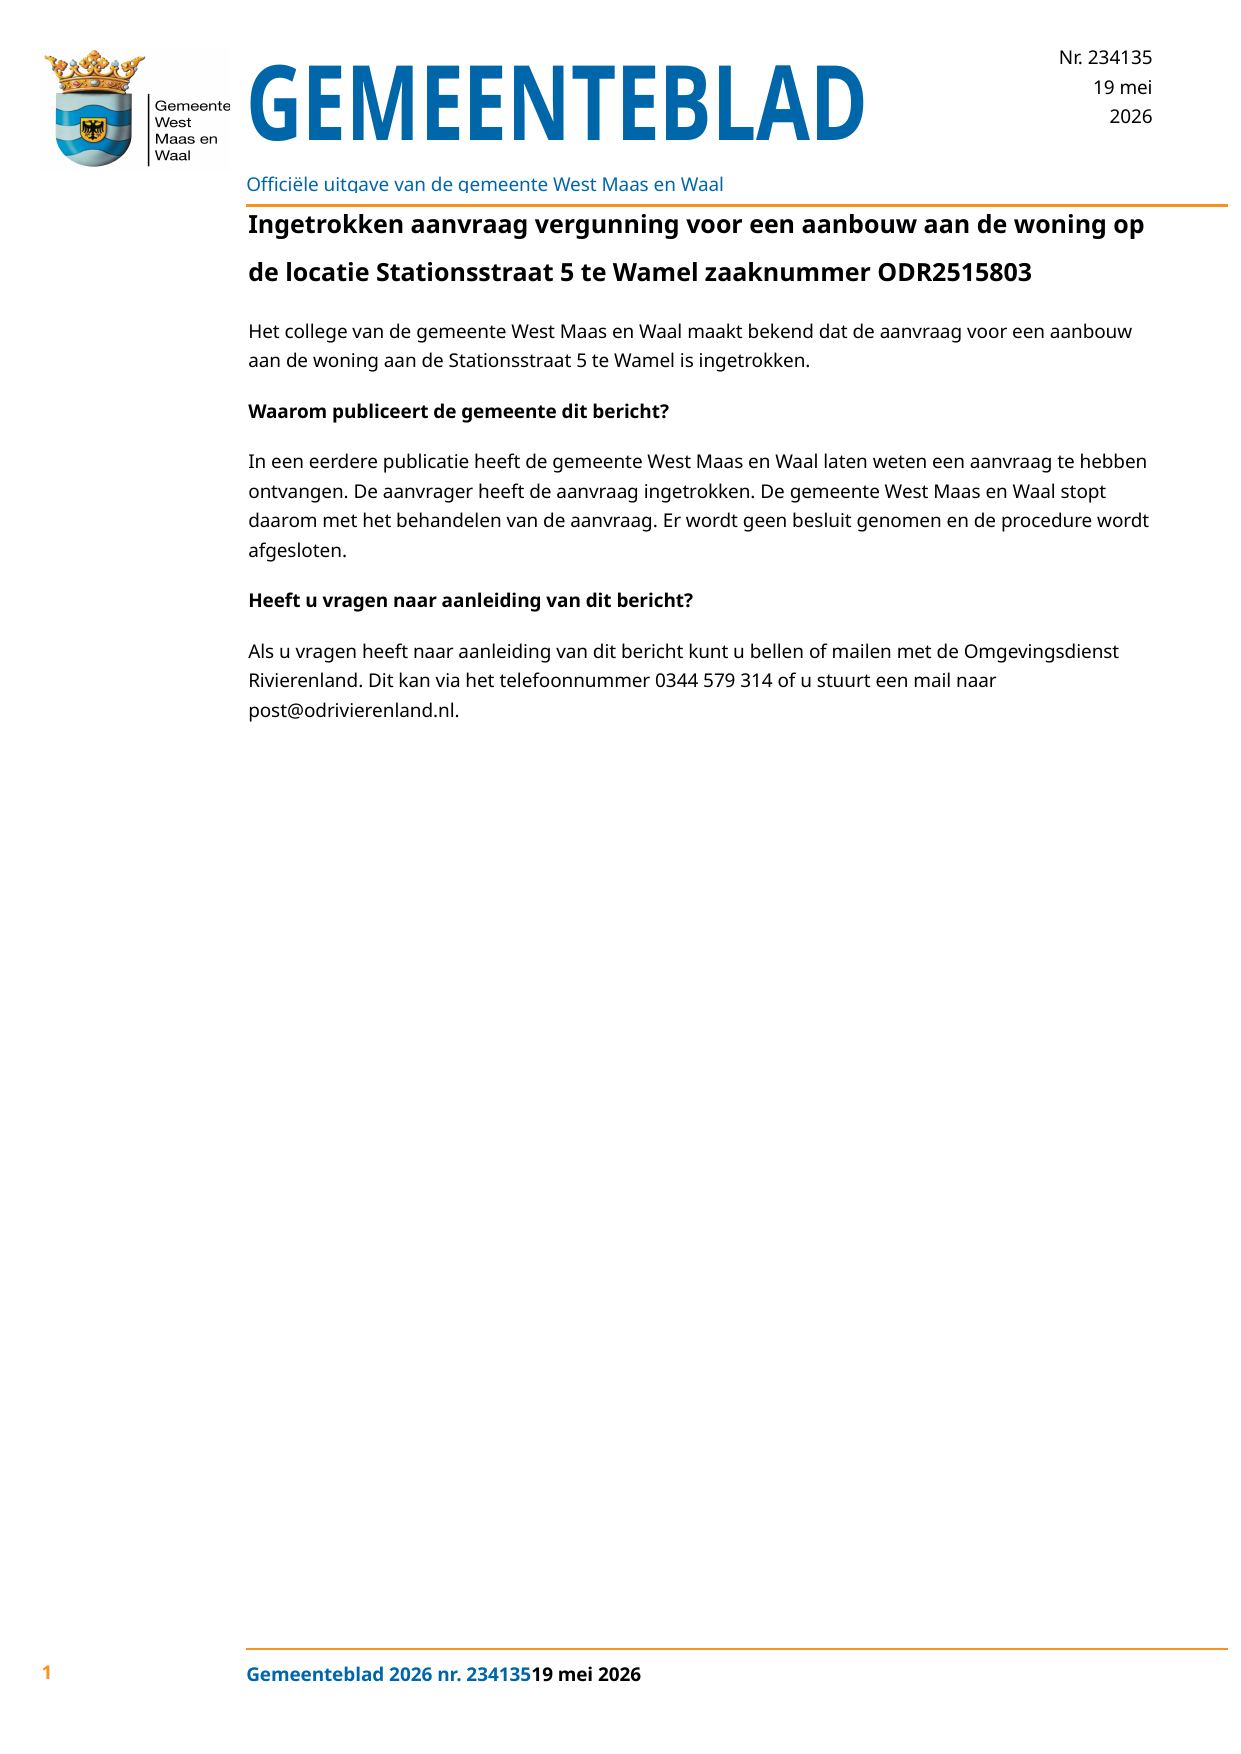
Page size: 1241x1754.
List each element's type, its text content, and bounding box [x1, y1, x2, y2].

text In een eerdere publicatie heeft de gemeente West Maas en Waal laten weten een aanvraag te hebben ontvangen. De aanvrager heeft de aanvraag ingetrokken. De gemeente West Maas en Waal stopt daarom met het behandelen van de aanvraag. Er wordt geen besluit genomen en de procedure wordt afgesloten. [248, 448, 1152, 563]
text Als u vragen heeft naar aanleiding van dit bericht kunt u bellen of mailen met de Omgevingsdienst Rivierenland. Dit kan via het telefoonnummer 0344 579 314 of u stuurt een mail naar post@odrivierenland.nl. [248, 638, 1152, 723]
text Ingetrokken aanvraag vergunning voor een aanbouw aan de woning op de locatie Stationsstraat 5 te Wamel zaaknummer ODR2515803 [248, 207, 1152, 288]
text Heeft u vragen naar aanleiding van dit bericht? [248, 587, 1152, 613]
picture [41, 47, 231, 172]
text Het college van de gemeente West Maas en Waal maakt bekend dat de aanvraag voor een aanbouw aan de woning aan de Stationsstraat 5 te Wamel is ingetrokken. [248, 318, 1152, 373]
text Waarom publiceert de gemeente dit bericht? [248, 398, 1152, 424]
